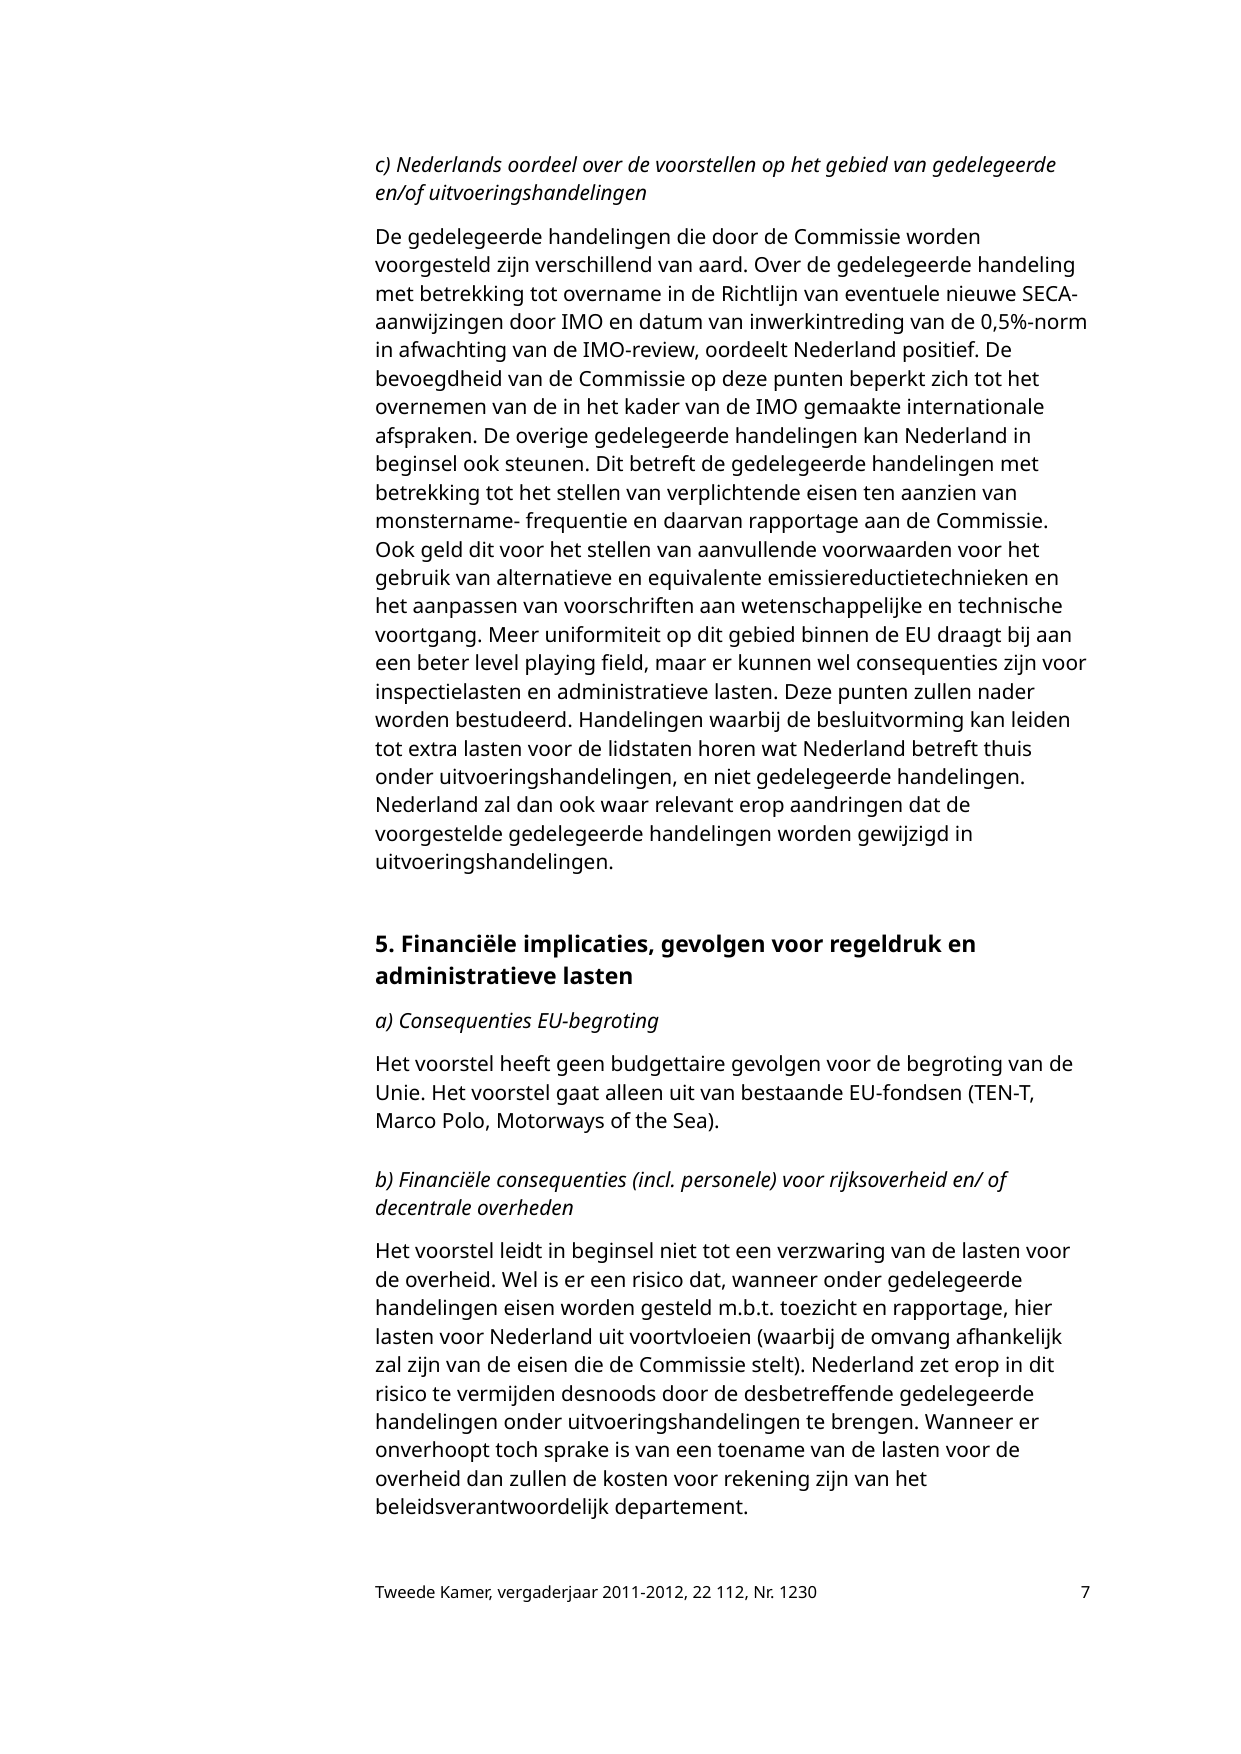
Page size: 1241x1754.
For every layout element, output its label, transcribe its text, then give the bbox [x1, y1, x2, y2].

text c) Nederlands oordeel over de voorstellen op het gebied van gedelegeerde en/of uitvoeringshandelingen [375, 150, 1090, 207]
text De gedelegeerde handelingen die door de Commissie worden voorgesteld zijn verschillend van aard. Over de gedelegeerde handeling met betrekking tot overname in de Richtlijn van eventuele nieuwe SECA-aanwijzingen door IMO en datum van inwerkintreding van de 0,5%-norm in afwachting van de IMO-review, oordeelt Nederland positief. De bevoegdheid van de Commissie op deze punten beperkt zich tot het overnemen van de in het kader van de IMO gemaakte internationale afspraken. De overige gedelegeerde handelingen kan Nederland in beginsel ook steunen. Dit betreft de gedelegeerde handelingen met betrekking tot het stellen van verplichtende eisen ten aanzien van monstername- frequentie en daarvan rapportage aan de Commissie. Ook geld dit voor het stellen van aanvullende voorwaarden voor het gebruik van alternatieve en equivalente emissiereductietechnieken en het aanpassen van voorschriften aan wetenschappelijke en technische voortgang. Meer uniformiteit op dit gebied binnen de EU draagt bij aan een beter level playing field, maar er kunnen wel consequenties zijn voor inspectielasten en administratieve lasten. Deze punten zullen nader worden bestudeerd. Handelingen waarbij de besluitvorming kan leiden tot extra lasten voor de lidstaten horen wat Nederland betreft thuis onder uitvoeringshandelingen, en niet gedelegeerde handelingen. Nederland zal dan ook waar relevant erop aandringen dat de voorgestelde gedelegeerde handelingen worden gewijzigd in uitvoeringshandelingen. [375, 222, 1090, 876]
text Het voorstel leidt in beginsel niet tot een verzwaring van de lasten voor de overheid. Wel is er een risico dat, wanneer onder gedelegeerde handelingen eisen worden gesteld m.b.t. toezicht en rapportage, hier lasten voor Nederland uit voortvloeien (waarbij de omvang afhankelijk zal zijn van de eisen die de Commissie stelt). Nederland zet erop in dit risico te vermijden desnoods door de desbetreffende gedelegeerde handelingen onder uitvoeringshandelingen te brengen. Wanneer er onverhoopt toch sprake is van een toename van de lasten voor de overheid dan zullen de kosten voor rekening zijn van het beleidsverantwoordelijk departement. [375, 1237, 1090, 1521]
text b) Financiële consequenties (incl. personele) voor rijksoverheid en/ of decentrale overheden [375, 1165, 1090, 1222]
text a) Consequenties EU-begroting [375, 1006, 1090, 1034]
text Het voorstel heeft geen budgettaire gevolgen voor de begroting van de Unie. Het voorstel gaat alleen uit van bestaande EU-fondsen (TEN-T, Marco Polo, Motorways of the Sea). [375, 1049, 1090, 1135]
subtitle 5. Financiële implicaties, gevolgen voor regeldruk en administratieve lasten [375, 928, 1090, 991]
